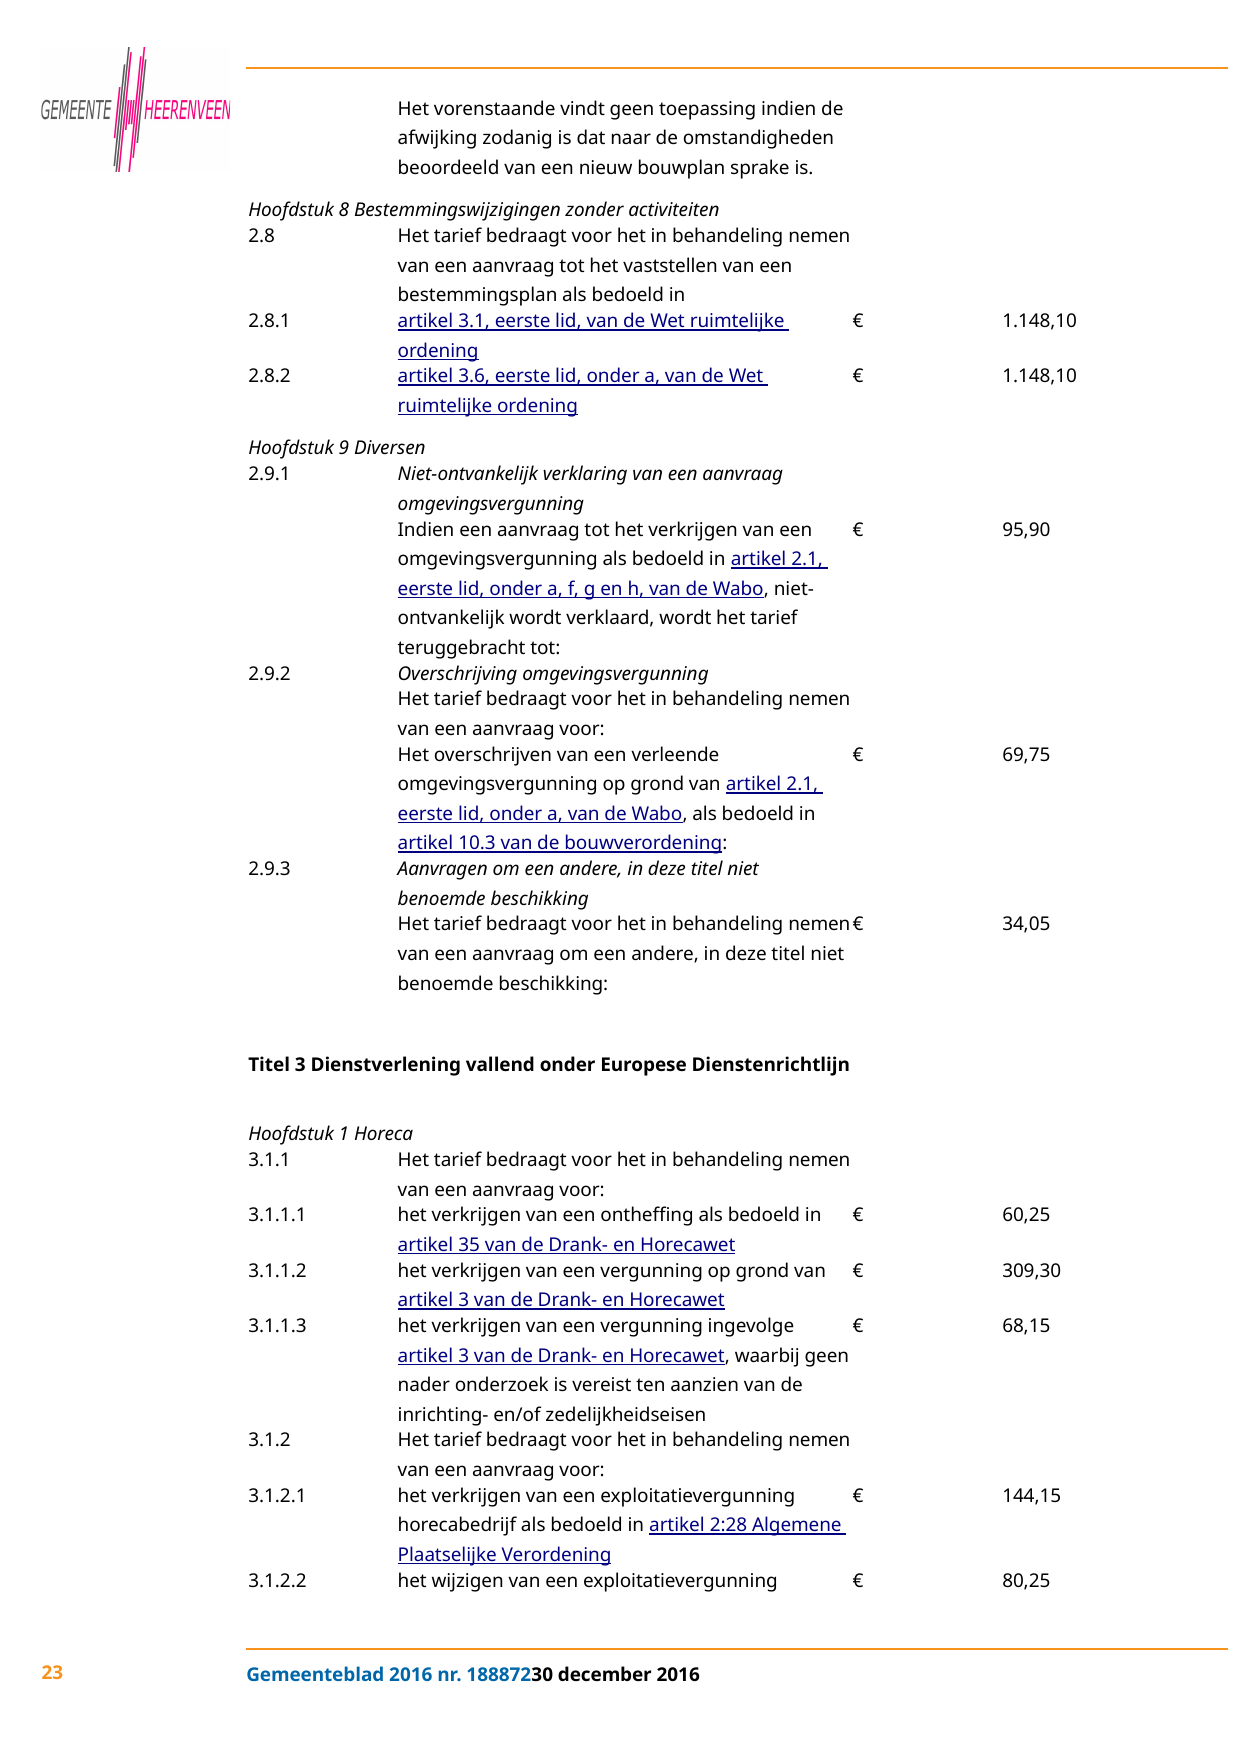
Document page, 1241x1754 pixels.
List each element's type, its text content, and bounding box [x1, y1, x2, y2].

table_cell [853, 1427, 1002, 1482]
table_cell Het tarief bedraagt voor het in behandeling nemen van een aanvraag voor: [398, 686, 852, 741]
table_cell Het tarief bedraagt voor het in behandeling nemen van een aanvraag om een andere, in deze titel niet benoemde beschikking: [398, 911, 852, 996]
table_cell Het tarief bedraagt voor het in behandeling nemen van een aanvraag voor: [398, 1427, 852, 1482]
table_cell 80,25 [1002, 1567, 1152, 1593]
table_cell [248, 95, 397, 180]
table_cell Overschrijving omgevingsvergunning [398, 660, 852, 686]
table_cell [853, 95, 1002, 180]
table_cell € [853, 1312, 1002, 1427]
table_cell 2.8.2 [248, 363, 397, 418]
table_cell € [853, 911, 1002, 996]
table_cell € [853, 1202, 1002, 1257]
picture [41, 47, 231, 172]
table_cell [1002, 1427, 1152, 1482]
table_cell Aanvragen om een andere, in deze titel niet benoemde beschikking [398, 855, 852, 911]
text Hoofdstuk 9 Diversen [248, 434, 1152, 460]
table_cell 34,05 [1002, 911, 1152, 996]
table_cell 2.8.1 [248, 307, 397, 362]
table_cell artikel 3.6, eerste lid, onder a, van de Wet ruimtelijke ordening [398, 363, 852, 418]
table_cell € [853, 307, 1002, 362]
table_header 2.8 [248, 222, 397, 307]
table_cell Indien een aanvraag tot het verkrijgen van een omgevingsvergunning als bedoeld in artikel 2.1, eerste lid, onder a, f, g en h, van de Wabo, niet-ontvankelijk wordt verklaard, wordt het tarief teruggebracht tot: [398, 516, 852, 660]
table_cell [1002, 686, 1152, 741]
table_cell 95,90 [1002, 516, 1152, 660]
table_cell 3.1.2.1 [248, 1482, 397, 1567]
table_cell Het vorenstaande vindt geen toepassing indien de afwijking zodanig is dat naar de omstandigheden beoordeeld van een nieuw bouwplan sprake is. [398, 95, 852, 180]
table_cell 3.1.2.2 [248, 1567, 397, 1593]
table_cell [853, 686, 1002, 741]
table_header [1002, 1146, 1152, 1202]
table_cell [248, 911, 397, 996]
table_cell [1002, 95, 1152, 180]
table_header Niet-ontvankelijk verklaring van een aanvraag omgevingsvergunning [398, 460, 852, 516]
table_header [853, 222, 1002, 307]
table_cell het verkrijgen van een ontheffing als bedoeld in artikel 35 van de Drank- en Horecawet [398, 1202, 852, 1257]
table_cell [248, 516, 397, 660]
table_cell 144,15 [1002, 1482, 1152, 1567]
table_cell het verkrijgen van een exploitatievergunning horecabedrijf als bedoeld in artikel 2:28 Algemene Plaatselijke Verordening [398, 1482, 852, 1567]
table_cell 68,15 [1002, 1312, 1152, 1427]
table_header 2.9.1 [248, 460, 397, 516]
table_cell 3.1.1.2 [248, 1257, 397, 1312]
table_cell [248, 741, 397, 855]
table_header [853, 1146, 1002, 1202]
table_cell 309,30 [1002, 1257, 1152, 1312]
table_header Het tarief bedraagt voor het in behandeling nemen van een aanvraag voor: [398, 1146, 852, 1202]
table_cell 60,25 [1002, 1202, 1152, 1257]
table_header [1002, 460, 1152, 516]
table_cell 1.148,10 [1002, 363, 1152, 418]
table_header Het tarief bedraagt voor het in behandeling nemen van een aanvraag tot het vaststellen van een bestemmingsplan als bedoeld in [398, 222, 852, 307]
table_cell 2.9.2 [248, 660, 397, 686]
text Titel 3 Dienstverlening vallend onder Europese Dienstenrichtlijn [248, 1052, 1152, 1077]
text Hoofdstuk 8 Bestemmingswijzigingen zonder activiteiten [248, 196, 1152, 222]
text Hoofdstuk 1 Horeca [248, 1120, 1152, 1146]
table_header [1002, 222, 1152, 307]
table_cell Het overschrijven van een verleende omgevingsvergunning op grond van artikel 2.1, eerste lid, onder a, van de Wabo, als bedoeld in artikel 10.3 van de bouwverordening: [398, 741, 852, 855]
table_cell 3.1.2 [248, 1427, 397, 1482]
table_cell [1002, 660, 1152, 686]
table_cell € [853, 1567, 1002, 1593]
table_cell artikel 3.1, eerste lid, van de Wet ruimtelijke ordening [398, 307, 852, 362]
table_cell 2.9.3 [248, 855, 397, 911]
table_cell [853, 660, 1002, 686]
table_cell € [853, 1257, 1002, 1312]
table_cell 69,75 [1002, 741, 1152, 855]
table_header 3.1.1 [248, 1146, 397, 1202]
table_cell 3.1.1.3 [248, 1312, 397, 1427]
table_cell [853, 855, 1002, 911]
table_cell 1.148,10 [1002, 307, 1152, 362]
table_cell het wijzigen van een exploitatievergunning [398, 1567, 852, 1593]
table_cell 3.1.1.1 [248, 1202, 397, 1257]
table_cell het verkrijgen van een vergunning ingevolge artikel 3 van de Drank- en Horecawet, waarbij geen nader onderzoek is vereist ten aanzien van de inrichting- en/of zedelijkheidseisen [398, 1312, 852, 1427]
table_cell € [853, 741, 1002, 855]
table_header [853, 460, 1002, 516]
table_cell [248, 686, 397, 741]
table_cell [1002, 855, 1152, 911]
table_cell € [853, 1482, 1002, 1567]
table_cell € [853, 363, 1002, 418]
table_cell € [853, 516, 1002, 660]
table_cell het verkrijgen van een vergunning op grond van artikel 3 van de Drank- en Horecawet [398, 1257, 852, 1312]
